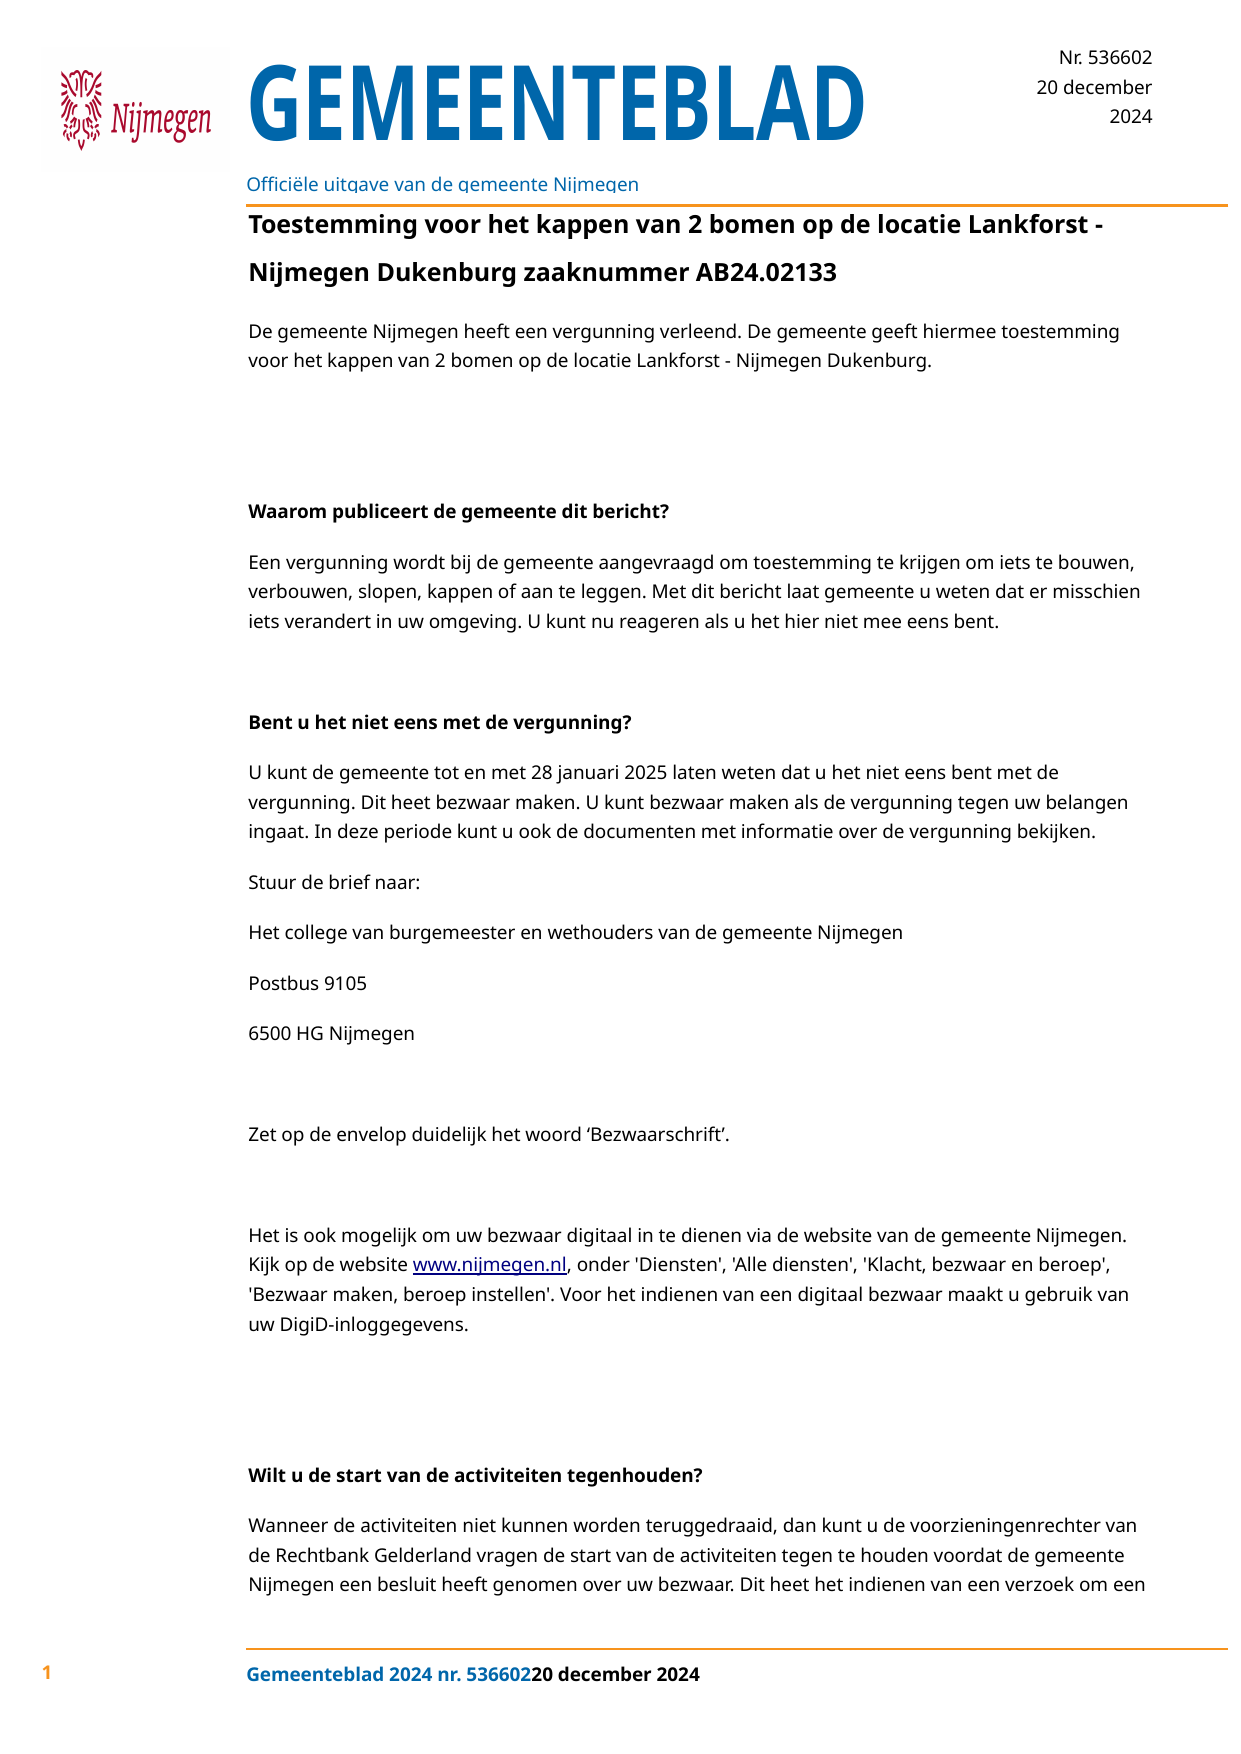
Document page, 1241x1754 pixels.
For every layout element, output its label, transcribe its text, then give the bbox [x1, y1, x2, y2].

text Het college van burgemeester en wethouders van de gemeente Nijmegen [248, 919, 1152, 945]
text Zet op de envelop duidelijk het woord ‘Bezwaarschrift’. [248, 1121, 1152, 1147]
text Wanneer de activiteiten niet kunnen worden teruggedraaid, dan kunt u de voorzieningenrechter van de Rechtbank Gelderland vragen de start van de activiteiten tegen te houden voordat de gemeente Nijmegen een besluit heeft genomen over uw bezwaar. Dit heet het indienen van een verzoek om een [248, 1512, 1152, 1597]
text Postbus 9105 [248, 970, 1152, 996]
text Bent u het niet eens met de vergunning? [248, 709, 1152, 735]
text Stuur de brief naar: [248, 869, 1152, 895]
text Wilt u de start van de activiteiten tegenhouden? [248, 1462, 1152, 1488]
text Waarom publiceert de gemeente dit bericht? [248, 499, 1152, 524]
text 6500 HG Nijmegen [248, 1020, 1152, 1046]
text Toestemming voor het kappen van 2 bomen op de locatie Lankforst - Nijmegen Dukenburg zaaknummer AB24.02133 [248, 207, 1152, 288]
text De gemeente Nijmegen heeft een vergunning verleend. De gemeente geeft hiermee toestemming voor het kappen van 2 bomen op de locatie Lankforst - Nijmegen Dukenburg. [248, 318, 1152, 373]
text Het is ook mogelijk om uw bezwaar digitaal in te dienen via de website van de gemeente Nijmegen. Kijk op de website www.nijmegen.nl, onder 'Diensten', 'Alle diensten', 'Klacht, bezwaar en beroep', 'Bezwaar maken, beroep instellen'. Voor het indienen van een digitaal bezwaar maakt u gebruik van uw DigiD-inloggegevens. [248, 1222, 1152, 1337]
text Een vergunning wordt bij de gemeente aangevraagd om toestemming te krijgen om iets te bouwen, verbouwen, slopen, kappen of aan te leggen. Met dit bericht laat gemeente u weten dat er misschien iets verandert in uw omgeving. U kunt nu reageren als u het hier niet mee eens bent. [248, 549, 1152, 634]
picture [41, 47, 231, 172]
text U kunt de gemeente tot en met 28 januari 2025 laten weten dat u het niet eens bent met de vergunning. Dit heet bezwaar maken. U kunt bezwaar maken als de vergunning tegen uw belangen ingaat. In deze periode kunt u ook de documenten met informatie over de vergunning bekijken. [248, 759, 1152, 844]
